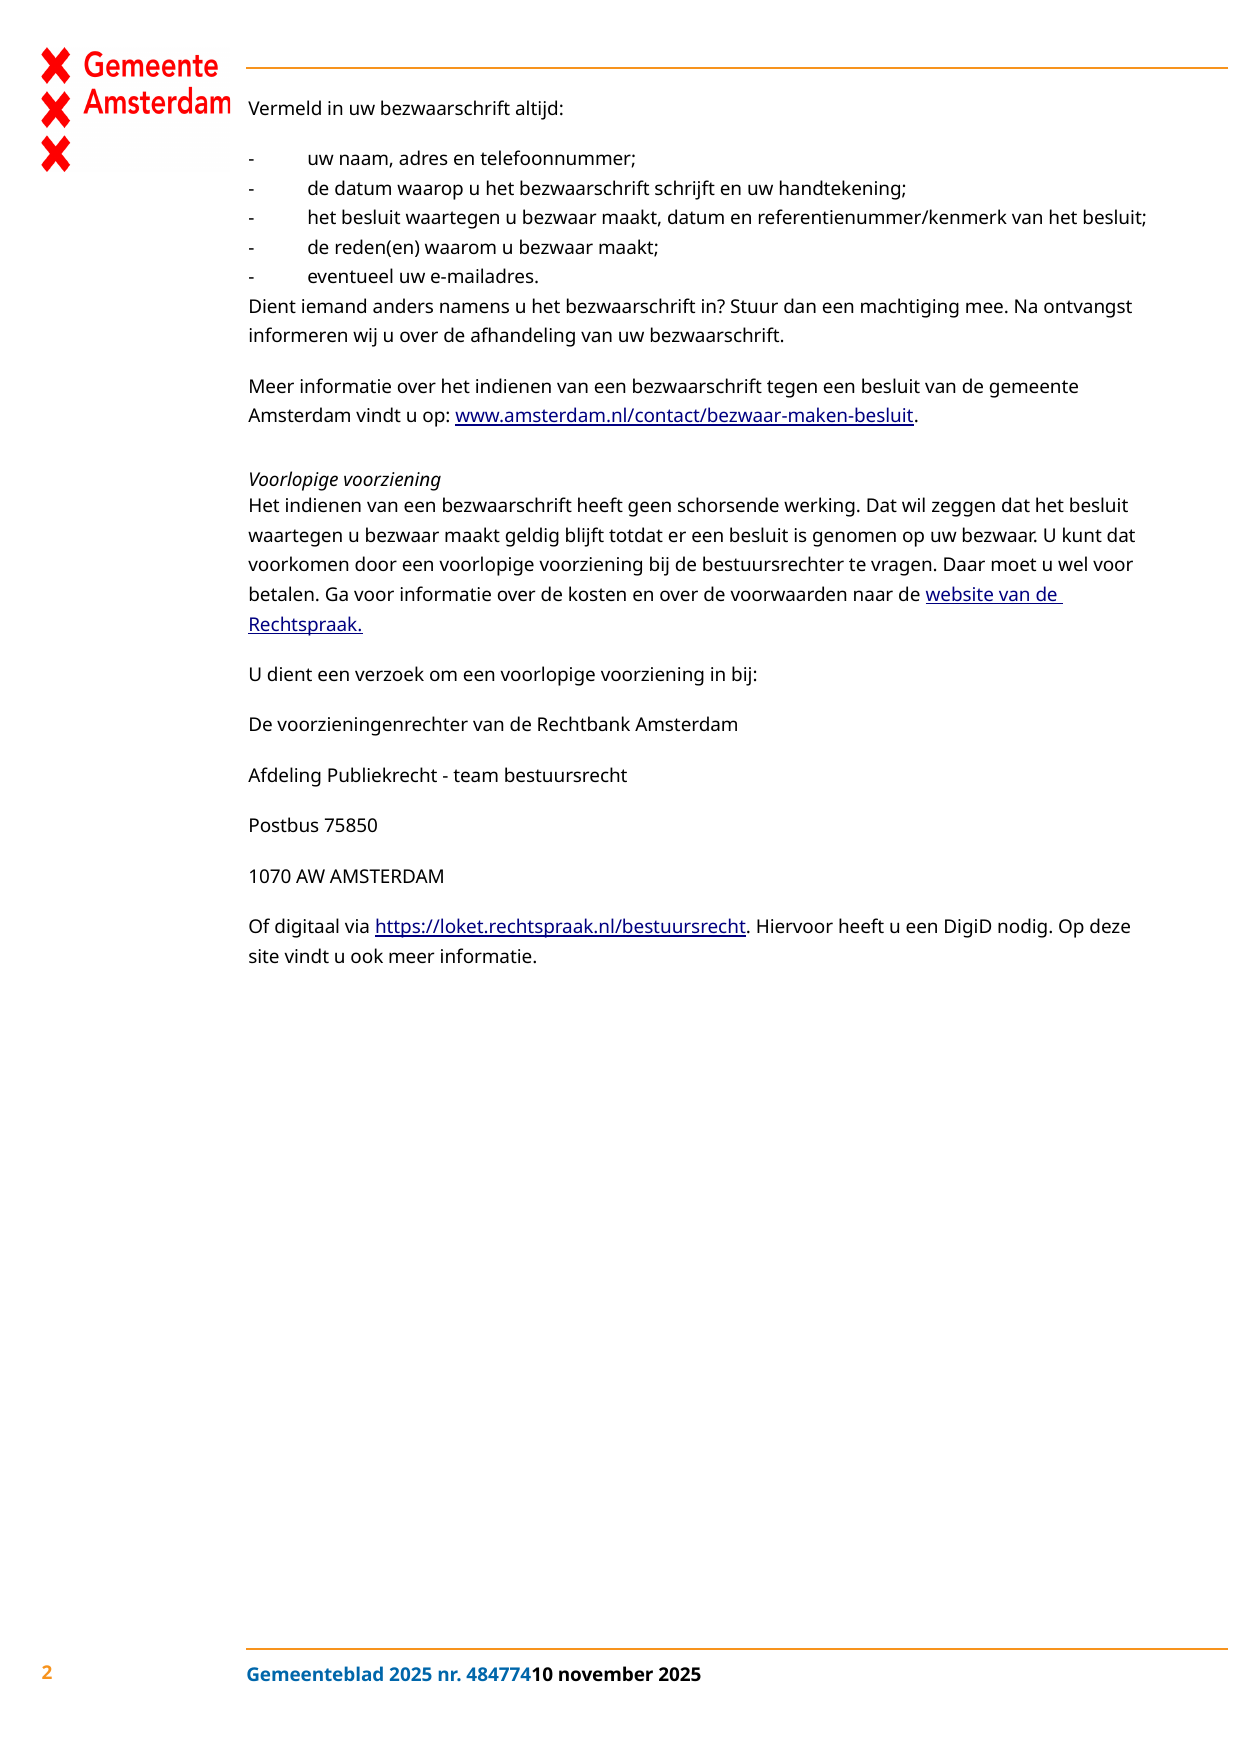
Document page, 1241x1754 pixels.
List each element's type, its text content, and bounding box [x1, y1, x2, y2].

list de reden(en) waarom u bezwaar maakt; [248, 234, 1152, 260]
text Meer informatie over het indienen van een bezwaarschrift tegen een besluit van de gemeente Amsterdam vindt u op: www.amsterdam.nl/contact/bezwaar-maken-besluit. [248, 373, 1152, 428]
text Postbus 75850 [248, 812, 1152, 838]
list het besluit waartegen u bezwaar maakt, datum en referentienummer/kenmerk van het besluit; [248, 204, 1152, 230]
text Of digitaal via https://loket.rechtspraak.nl/bestuursrecht. Hiervoor heeft u een DigiD nodig. Op deze site vindt u ook meer informatie. [248, 913, 1152, 968]
text De voorzieningenrechter van de Rechtbank Amsterdam [248, 712, 1152, 737]
text Vermeld in uw bezwaarschrift altijd: [248, 95, 1152, 121]
list de datum waarop u het bezwaarschrift schrijft en uw handtekening; [248, 175, 1152, 201]
picture [41, 47, 231, 172]
list uw naam, adres en telefoonnummer; [248, 145, 1152, 171]
text Dient iemand anders namens u het bezwaarschrift in? Stuur dan een machtiging mee. Na ontvangst informeren wij u over de afhandeling van uw bezwaarschrift. [248, 293, 1152, 348]
list eventueel uw e-mailadres. [248, 263, 1152, 289]
text U dient een verzoek om een voorlopige voorziening in bij: [248, 661, 1152, 687]
text Het indienen van een bezwaarschrift heeft geen schorsende werking. Dat wil zeggen dat het besluit waartegen u bezwaar maakt geldig blijft totdat er een besluit is genomen op uw bezwaar. U kunt dat voorkomen door een voorlopige voorziening bij de bestuursrechter te vragen. Daar moet u wel voor betalen. Ga voor informatie over de kosten en over de voorwaarden naar de website van de Rechtspraak. [248, 492, 1152, 636]
text Afdeling Publiekrecht - team bestuursrecht [248, 762, 1152, 788]
text Voorlopige voorziening [248, 467, 1152, 492]
text 1070 AW AMSTERDAM [248, 863, 1152, 888]
